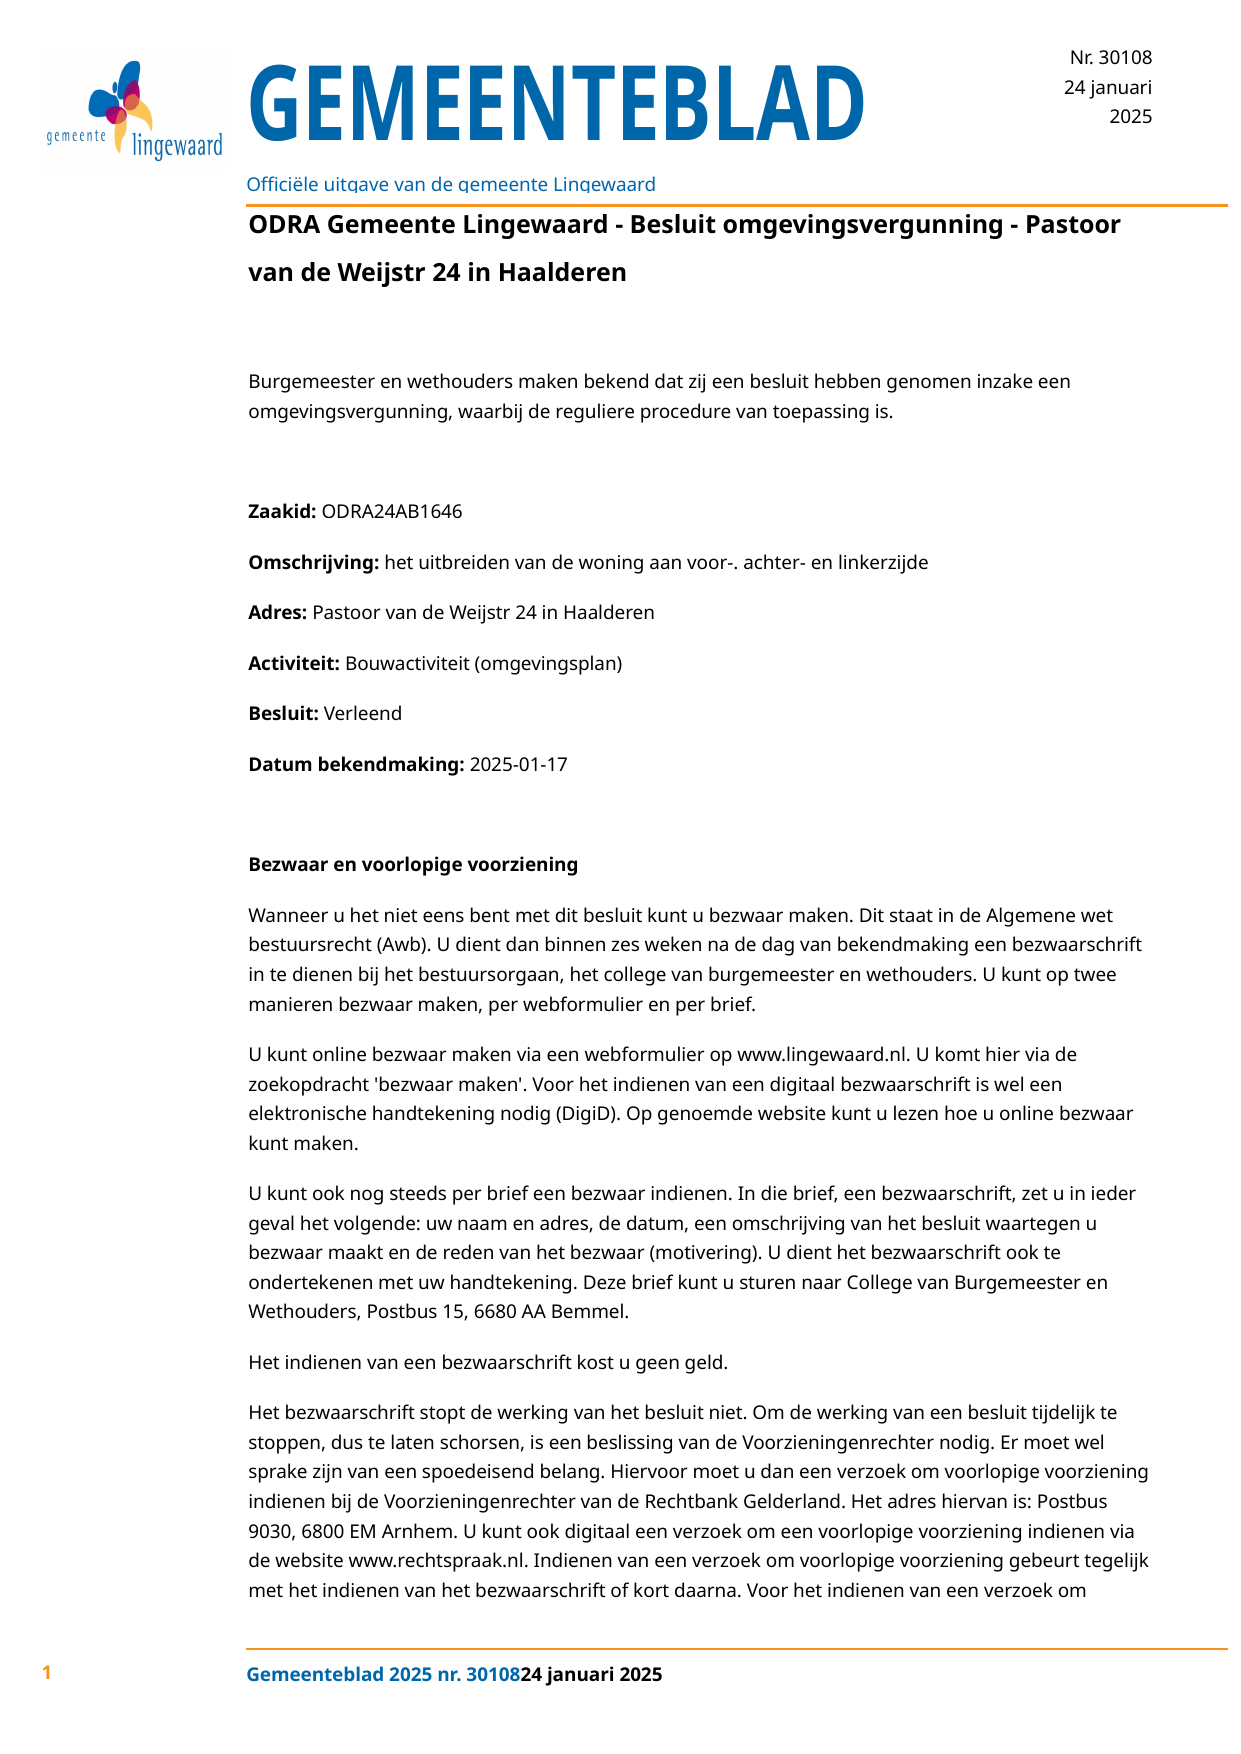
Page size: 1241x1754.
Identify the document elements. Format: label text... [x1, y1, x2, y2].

text Activiteit: Bouwactiviteit (omgevingsplan) [248, 650, 1152, 676]
text U kunt ook nog steeds per brief een bezwaar indienen. In die brief, een bezwaarschrift, zet u in ieder geval het volgende: uw naam en adres, de datum, een omschrijving van het besluit waartegen u bezwaar maakt en de reden van het bezwaar (motivering). U dient het bezwaarschrift ook te ondertekenen met uw handtekening. Deze brief kunt u sturen naar College van Burgemeester en Wethouders, Postbus 15, 6680 AA Bemmel. [248, 1180, 1152, 1324]
text Bezwaar en voorlopige voorziening [248, 852, 1152, 877]
text U kunt online bezwaar maken via een webformulier op www.lingewaard.nl. U komt hier via de zoekopdracht 'bezwaar maken'. Voor het indienen van een digitaal bezwaarschrift is wel een elektronische handtekening nodig (DigiD). Op genoemde website kunt u lezen hoe u online bezwaar kunt maken. [248, 1041, 1152, 1156]
text ODRA Gemeente Lingewaard - Besluit omgevingsvergunning - Pastoor van de Weijstr 24 in Haalderen [248, 207, 1152, 288]
text Zaakid: ODRA24AB1646 [248, 499, 1152, 524]
text Datum bekendmaking: 2025-01-17 [248, 751, 1152, 777]
text Het bezwaarschrift stopt de werking van het besluit niet. Om de werking van een besluit tijdelijk te stoppen, dus te laten schorsen, is een beslissing van de Voorzieningenrechter nodig. Er moet wel sprake zijn van een spoedeisend belang. Hiervoor moet u dan een verzoek om voorlopige voorziening indienen bij de Voorzieningenrechter van de Rechtbank Gelderland. Het adres hiervan is: Postbus 9030, 6800 EM Arnhem. U kunt ook digitaal een verzoek om een voorlopige voorziening indienen via de website www.rechtspraak.nl. Indienen van een verzoek om voorlopige voorziening gebeurt tegelijk met het indienen van het bezwaarschrift of kort daarna. Voor het indienen van een verzoek om [248, 1399, 1152, 1603]
text Besluit: Verleend [248, 700, 1152, 726]
text Burgemeester en wethouders maken bekend dat zij een besluit hebben genomen inzake een omgevingsvergunning, waarbij de reguliere procedure van toepassing is. [248, 368, 1152, 424]
text Omschrijving: het uitbreiden van de woning aan voor-. achter- en linkerzijde [248, 549, 1152, 575]
text Het indienen van een bezwaarschrift kost u geen geld. [248, 1349, 1152, 1375]
picture [41, 47, 231, 172]
text Adres: Pastoor van de Weijstr 24 in Haalderen [248, 599, 1152, 625]
text Wanneer u het niet eens bent met dit besluit kunt u bezwaar maken. Dit staat in de Algemene wet bestuursrecht (Awb). U dient dan binnen zes weken na de dag van bekendmaking een bezwaarschrift in te dienen bij het bestuursorgaan, het college van burgemeester en wethouders. U kunt op twee manieren bezwaar maken, per webformulier en per brief. [248, 902, 1152, 1017]
